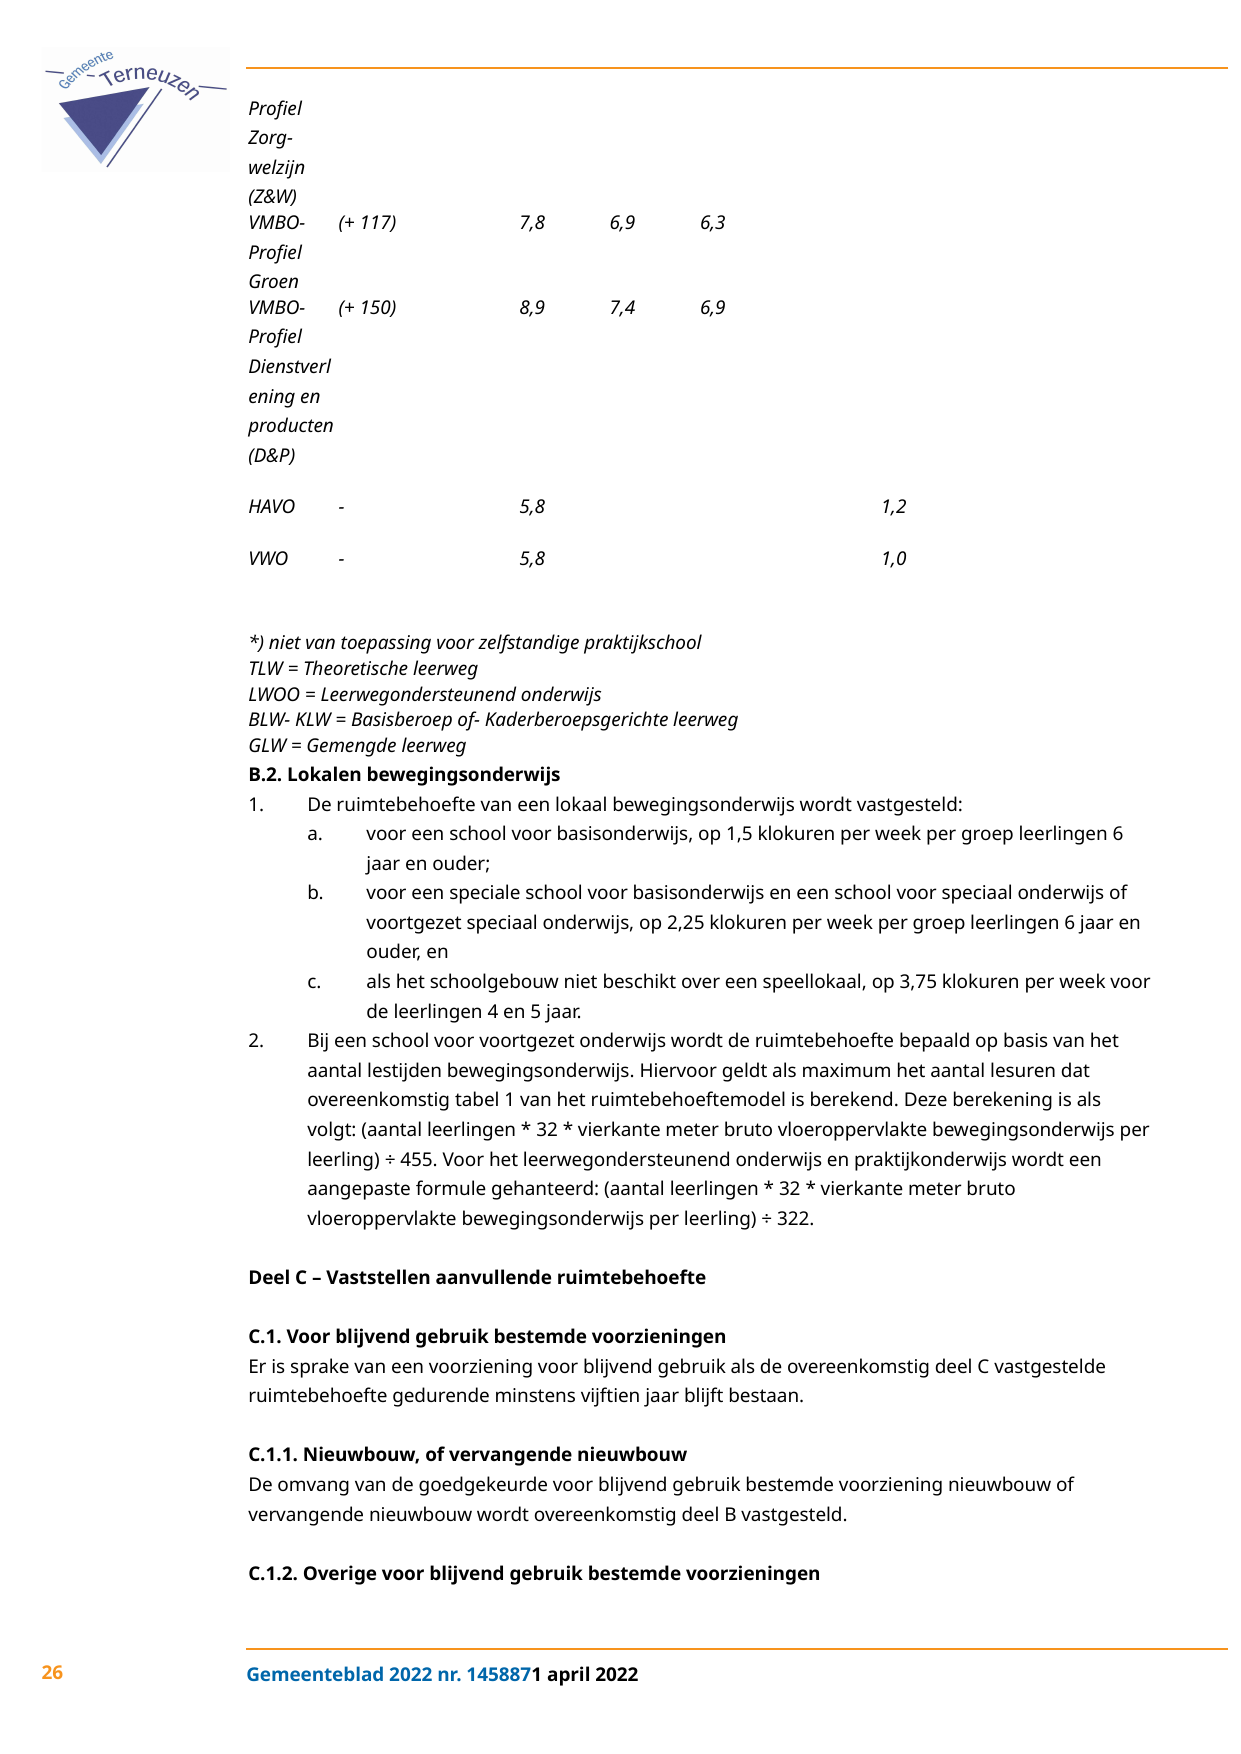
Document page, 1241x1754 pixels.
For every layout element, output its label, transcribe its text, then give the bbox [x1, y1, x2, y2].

table_cell [1061, 571, 1152, 596]
text C.1.1. Nieuwbouw, of vervangende nieuwbouw [248, 1442, 1152, 1467]
table_cell [881, 519, 971, 545]
table_cell [609, 95, 700, 209]
table_cell [700, 95, 790, 209]
list als het schoolgebouw niet beschikt over een speellokaal, op 3,75 klokuren per week voor de leerlingen 4 en 5 jaar. [307, 968, 1152, 1024]
table_cell VMBO- Profiel Dienstverlening en producten (D&P) [248, 294, 338, 468]
table_cell HAVO [248, 494, 338, 519]
table_cell [971, 571, 1061, 596]
table_cell [338, 571, 429, 596]
table_cell [429, 494, 519, 519]
table_cell [790, 519, 881, 545]
table_cell [790, 95, 881, 209]
table_cell [1061, 468, 1152, 493]
table_cell [429, 545, 519, 571]
list Bij een school voor voortgezet onderwijs wordt de ruimtebehoefte bepaald op basis van het aantal lestijden bewegingsonderwijs. Hiervoor geldt als maximum het aantal lesuren dat overeenkomstig tabel 1 van het ruimtebehoeftemodel is berekend. Deze berekening is als volgt: (aantal leerlingen * 32 * vierkante meter bruto vloeroppervlakte bewegingsonderwijs per leerling) ÷ 455. Voor het leerwegondersteunend onderwijs en praktijkonderwijs wordt een aangepaste formule gehanteerd: (aantal leerlingen * 32 * vierkante meter bruto vloeroppervlakte bewegingsonderwijs per leerling) ÷ 322. [248, 1027, 1152, 1231]
text C.1.2. Overige voor blijvend gebruik bestemde voorzieningen [248, 1560, 1152, 1586]
list voor een speciale school voor basisonderwijs en een school voor speciaal onderwijs of voortgezet speciaal onderwijs, op 2,25 klokuren per week per groep leerlingen 6 jaar en ouder, en [307, 879, 1152, 964]
table_cell [429, 95, 519, 209]
table_cell [609, 519, 700, 545]
table_cell [429, 468, 519, 493]
table_cell 5,8 [519, 545, 790, 571]
table_cell 8,9 [519, 294, 609, 468]
table_cell [971, 95, 1152, 468]
table_cell 5,8 [519, 494, 790, 519]
table_cell [1061, 519, 1152, 545]
table_cell 7,4 [609, 294, 700, 468]
table_cell 7,8 [519, 209, 609, 294]
text B.2. Lokalen bewegingsonderwijs [248, 761, 1152, 787]
table_cell 6,3 [700, 209, 790, 294]
table_cell [700, 571, 790, 596]
text De omvang van de goedgekeurde voor blijvend gebruik bestemde voorziening nieuwbouw of vervangende nieuwbouw wordt overeenkomstig deel B vastgesteld. [248, 1471, 1152, 1527]
table_cell Profiel Zorg-welzijn (Z&W) [248, 95, 338, 209]
table_cell TLW = Theoretische leerweg [248, 655, 1152, 681]
table_cell [609, 571, 700, 596]
table_cell VMBO- Profiel Groen [248, 209, 338, 294]
table_cell [338, 95, 429, 209]
list De ruimtebehoefte van een lokaal bewegingsonderwijs wordt vastgesteld: [248, 791, 1152, 817]
table_cell [790, 294, 881, 468]
table_cell - [338, 545, 429, 571]
text Deel C – Vaststellen aanvullende ruimtebehoefte [248, 1264, 1152, 1290]
table_cell BLW- KLW = Basisberoep of- Kaderberoepsgerichte leerweg [248, 707, 1152, 732]
table_cell [519, 468, 609, 493]
table_cell [429, 571, 519, 596]
table_cell VWO [248, 545, 338, 571]
table_cell [881, 571, 971, 596]
table_cell [790, 571, 881, 596]
table_cell [429, 294, 519, 468]
table_cell [609, 468, 700, 493]
table_cell [790, 494, 881, 519]
table_cell LWOO = Leerwegondersteunend onderwijs [248, 681, 1152, 707]
table_cell [881, 95, 971, 468]
table_cell [429, 209, 519, 294]
table_cell 6,9 [700, 294, 790, 468]
table_cell [338, 468, 429, 493]
table_cell [248, 571, 338, 596]
list voor een school voor basisonderwijs, op 1,5 klokuren per week per groep leerlingen 6 jaar en ouder; [307, 820, 1152, 876]
text Er is sprake van een voorziening voor blijvend gebruik als de overeenkomstig deel C vastgestelde ruimtebehoefte gedurende minstens vijftien jaar blijft bestaan. [248, 1353, 1152, 1408]
table_cell [519, 95, 609, 209]
table_cell [881, 468, 971, 493]
table_cell [971, 519, 1061, 545]
table_cell [790, 468, 881, 493]
table_cell 1,2 [881, 494, 1152, 519]
table_cell [248, 519, 338, 545]
table_cell [700, 468, 790, 493]
table_header *) niet van toepassing voor zelfstandige praktijkschool [248, 629, 1152, 655]
table_cell [790, 545, 881, 571]
table_cell [519, 571, 609, 596]
table_cell [248, 468, 338, 493]
table_cell [971, 468, 1061, 493]
table_cell [338, 519, 429, 545]
table_cell 6,9 [609, 209, 700, 294]
table_cell - [338, 494, 429, 519]
text C.1. Voor blijvend gebruik bestemde voorzieningen [248, 1323, 1152, 1349]
table_cell [519, 519, 609, 545]
picture [41, 47, 231, 172]
table_cell [790, 209, 881, 294]
table_cell (+ 117) [338, 209, 429, 294]
table_cell (+ 150) [338, 294, 429, 468]
table_cell 1,0 [881, 545, 1152, 571]
table_cell [700, 519, 790, 545]
table_cell [429, 519, 519, 545]
table_cell GLW = Gemengde leerweg [248, 732, 1152, 758]
